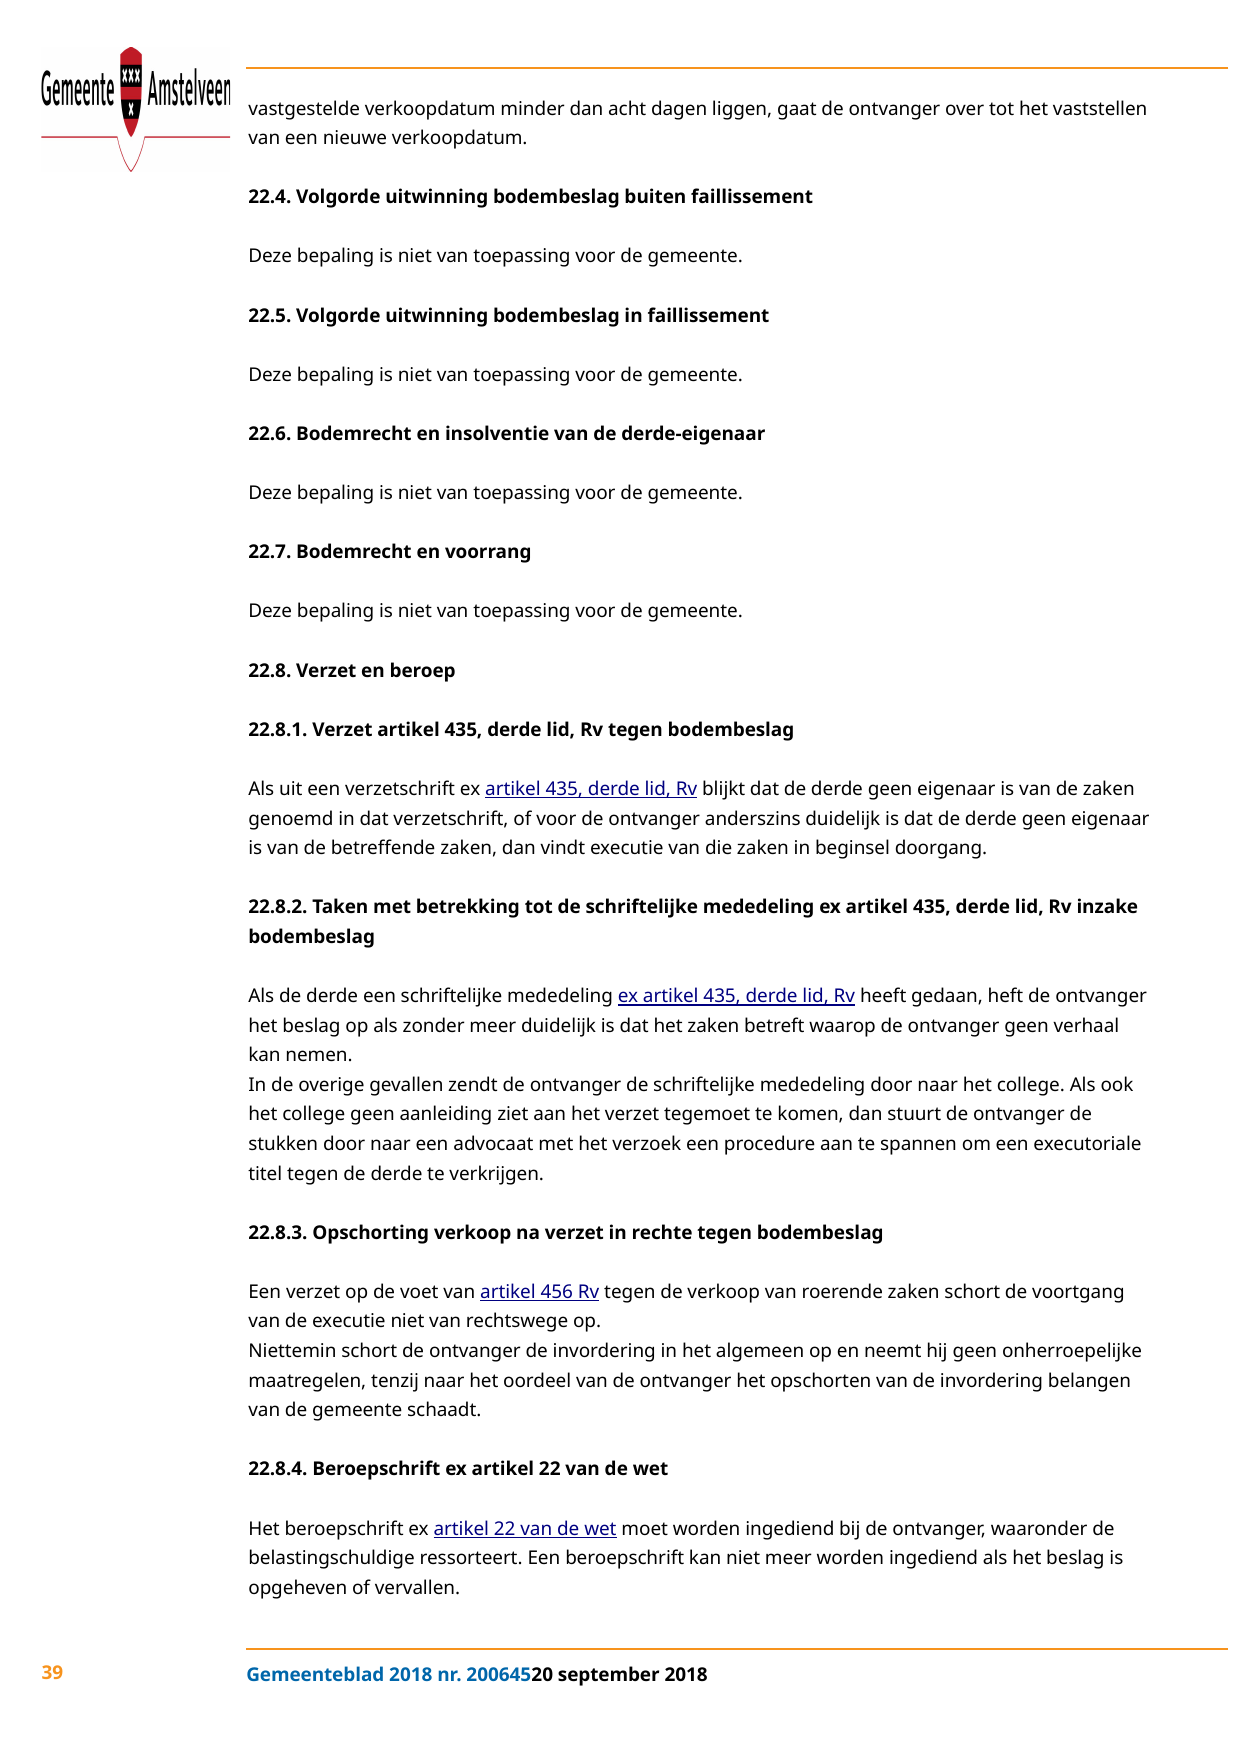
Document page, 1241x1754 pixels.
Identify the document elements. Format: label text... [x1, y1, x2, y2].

text Deze bepaling is niet van toepassing voor de gemeente. [248, 361, 1152, 387]
picture [41, 47, 231, 172]
text Als de derde een schriftelijke mededeling ex artikel 435, derde lid, Rv heeft gedaan, heft de ontvanger het beslag op als zonder meer duidelijk is dat het zaken betreft waarop de ontvanger geen verhaal kan nemen. [248, 982, 1152, 1067]
text 22.4. Volgorde uitwinning bodembeslag buiten faillissement [248, 183, 1152, 209]
text Het beroepschrift ex artikel 22 van de wet moet worden ingediend bij de ontvanger, waaronder de belastingschuldige ressorteert. Een beroepschrift kan niet meer worden ingediend als het beslag is opgeheven of vervallen. [248, 1515, 1152, 1600]
text Deze bepaling is niet van toepassing voor de gemeente. [248, 479, 1152, 505]
text Een verzet op de voet van artikel 456 Rv tegen de verkoop van roerende zaken schort de voortgang van de executie niet van rechtswege op. [248, 1278, 1152, 1333]
text vastgestelde verkoopdatum minder dan acht dagen liggen, gaat de ontvanger over tot het vaststellen van een nieuwe verkoopdatum. [248, 95, 1152, 150]
text In de overige gevallen zendt de ontvanger de schriftelijke mededeling door naar het college. Als ook het college geen aanleiding ziet aan het verzet tegemoet te komen, dan stuurt de ontvanger de stukken door naar een advocaat met het verzoek een procedure aan te spannen om een executoriale titel tegen de derde te verkrijgen. [248, 1071, 1152, 1186]
text 22.6. Bodemrecht en insolventie van de derde-eigenaar [248, 420, 1152, 446]
text 22.8.1. Verzet artikel 435, derde lid, Rv tegen bodembeslag [248, 716, 1152, 742]
text Als uit een verzetschrift ex artikel 435, derde lid, Rv blijkt dat de derde geen eigenaar is van de zaken genoemd in dat verzetschrift, of voor de ontvanger anderszins duidelijk is dat de derde geen eigenaar is van de betreffende zaken, dan vindt executie van die zaken in beginsel doorgang. [248, 775, 1152, 860]
text Niettemin schort de ontvanger de invordering in het algemeen op en neemt hij geen onherroepelijke maatregelen, tenzij naar het oordeel van de ontvanger het opschorten van de invordering belangen van de gemeente schaadt. [248, 1337, 1152, 1422]
text 22.8.2. Taken met betrekking tot de schriftelijke mededeling ex artikel 435, derde lid, Rv inzake bodembeslag [248, 893, 1152, 949]
text 22.8. Verzet en beroep [248, 657, 1152, 683]
text 22.8.3. Opschorting verkoop na verzet in rechte tegen bodembeslag [248, 1219, 1152, 1245]
text Deze bepaling is niet van toepassing voor de gemeente. [248, 243, 1152, 268]
text 22.5. Volgorde uitwinning bodembeslag in faillissement [248, 302, 1152, 328]
text 22.8.4. Beroepschrift ex artikel 22 van de wet [248, 1456, 1152, 1481]
text 22.7. Bodemrecht en voorrang [248, 538, 1152, 564]
text Deze bepaling is niet van toepassing voor de gemeente. [248, 598, 1152, 623]
